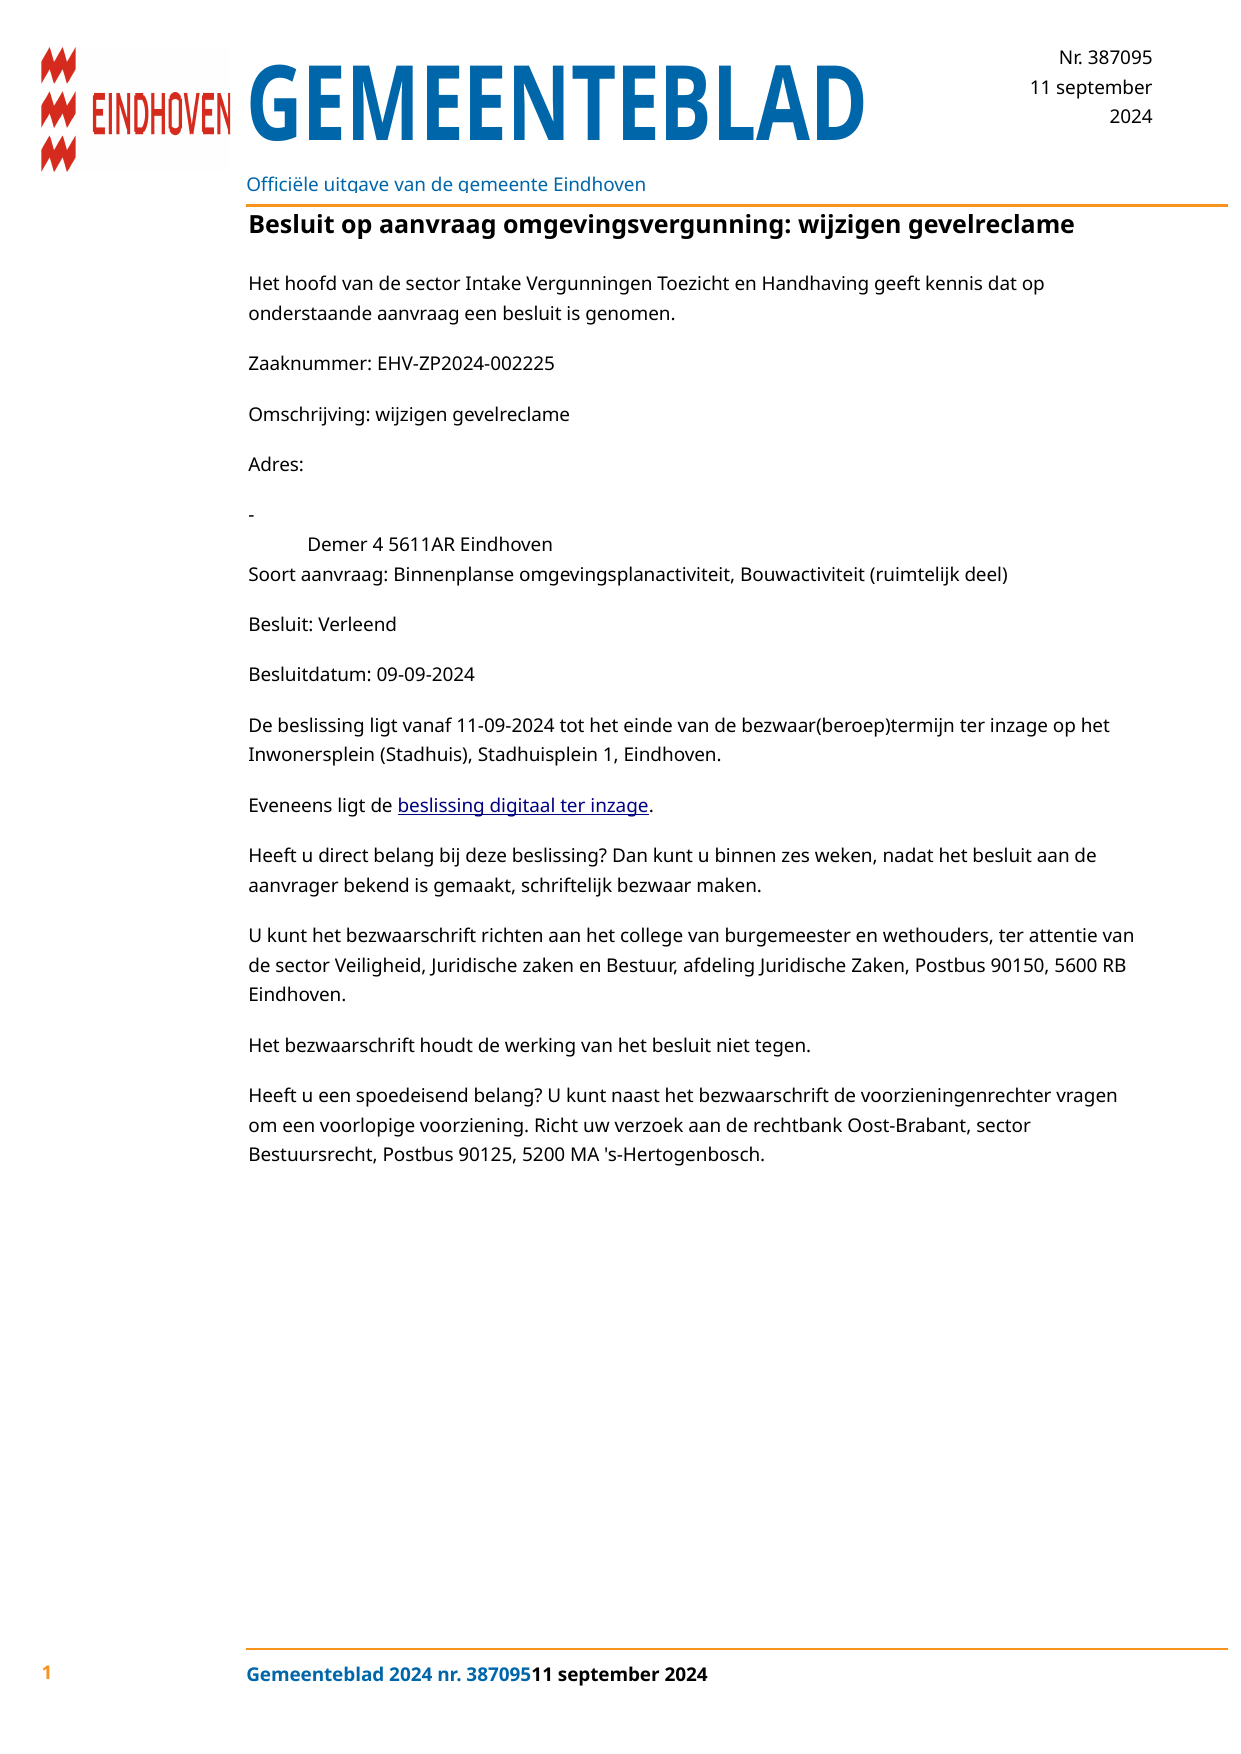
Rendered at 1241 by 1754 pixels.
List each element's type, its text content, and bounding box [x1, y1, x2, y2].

text Het hoofd van de sector Intake Vergunningen Toezicht en Handhaving geeft kennis dat op onderstaande aanvraag een besluit is genomen. [248, 270, 1152, 326]
text Soort aanvraag: Binnenplanse omgevingsplanactiviteit, Bouwactiviteit (ruimtelijk deel) [248, 561, 1152, 586]
text Omschrijving: wijzigen gevelreclame [248, 401, 1152, 426]
text De beslissing ligt vanaf 11-09-2024 tot het einde van de bezwaar(beroep)termijn ter inzage op het Inwonersplein (Stadhuis), Stadhuisplein 1, Eindhoven. [248, 712, 1152, 767]
text Besluitdatum: 09-09-2024 [248, 662, 1152, 687]
text U kunt het bezwaarschrift richten aan het college van burgemeester en wethouders, ter attentie van de sector Veiligheid, Juridische zaken en Bestuur, afdeling Juridische Zaken, Postbus 90150, 5600 RB Eindhoven. [248, 922, 1152, 1007]
list Demer 4 5611AR Eindhoven [248, 531, 1152, 557]
picture [41, 47, 231, 172]
text Het bezwaarschrift houdt de werking van het besluit niet tegen. [248, 1032, 1152, 1058]
text Besluit: Verleend [248, 611, 1152, 637]
text Besluit op aanvraag omgevingsvergunning: wijzigen gevelreclame [248, 207, 1152, 241]
text Heeft u een spoedeisend belang? U kunt naast het bezwaarschrift de voorzieningenrechter vragen om een voorlopige voorziening. Richt uw verzoek aan de rechtbank Oost-Brabant, sector Bestuursrecht, Postbus 90125, 5200 MA 's-Hertogenbosch. [248, 1082, 1152, 1167]
text Eveneens ligt de beslissing digitaal ter inzage. [248, 792, 1152, 818]
text Heeft u direct belang bij deze beslissing? Dan kunt u binnen zes weken, nadat het besluit aan de aanvrager bekend is gemaakt, schriftelijk bezwaar maken. [248, 842, 1152, 898]
text Adres: [248, 451, 1152, 477]
text Zaaknummer: EHV-ZP2024-002225 [248, 350, 1152, 376]
